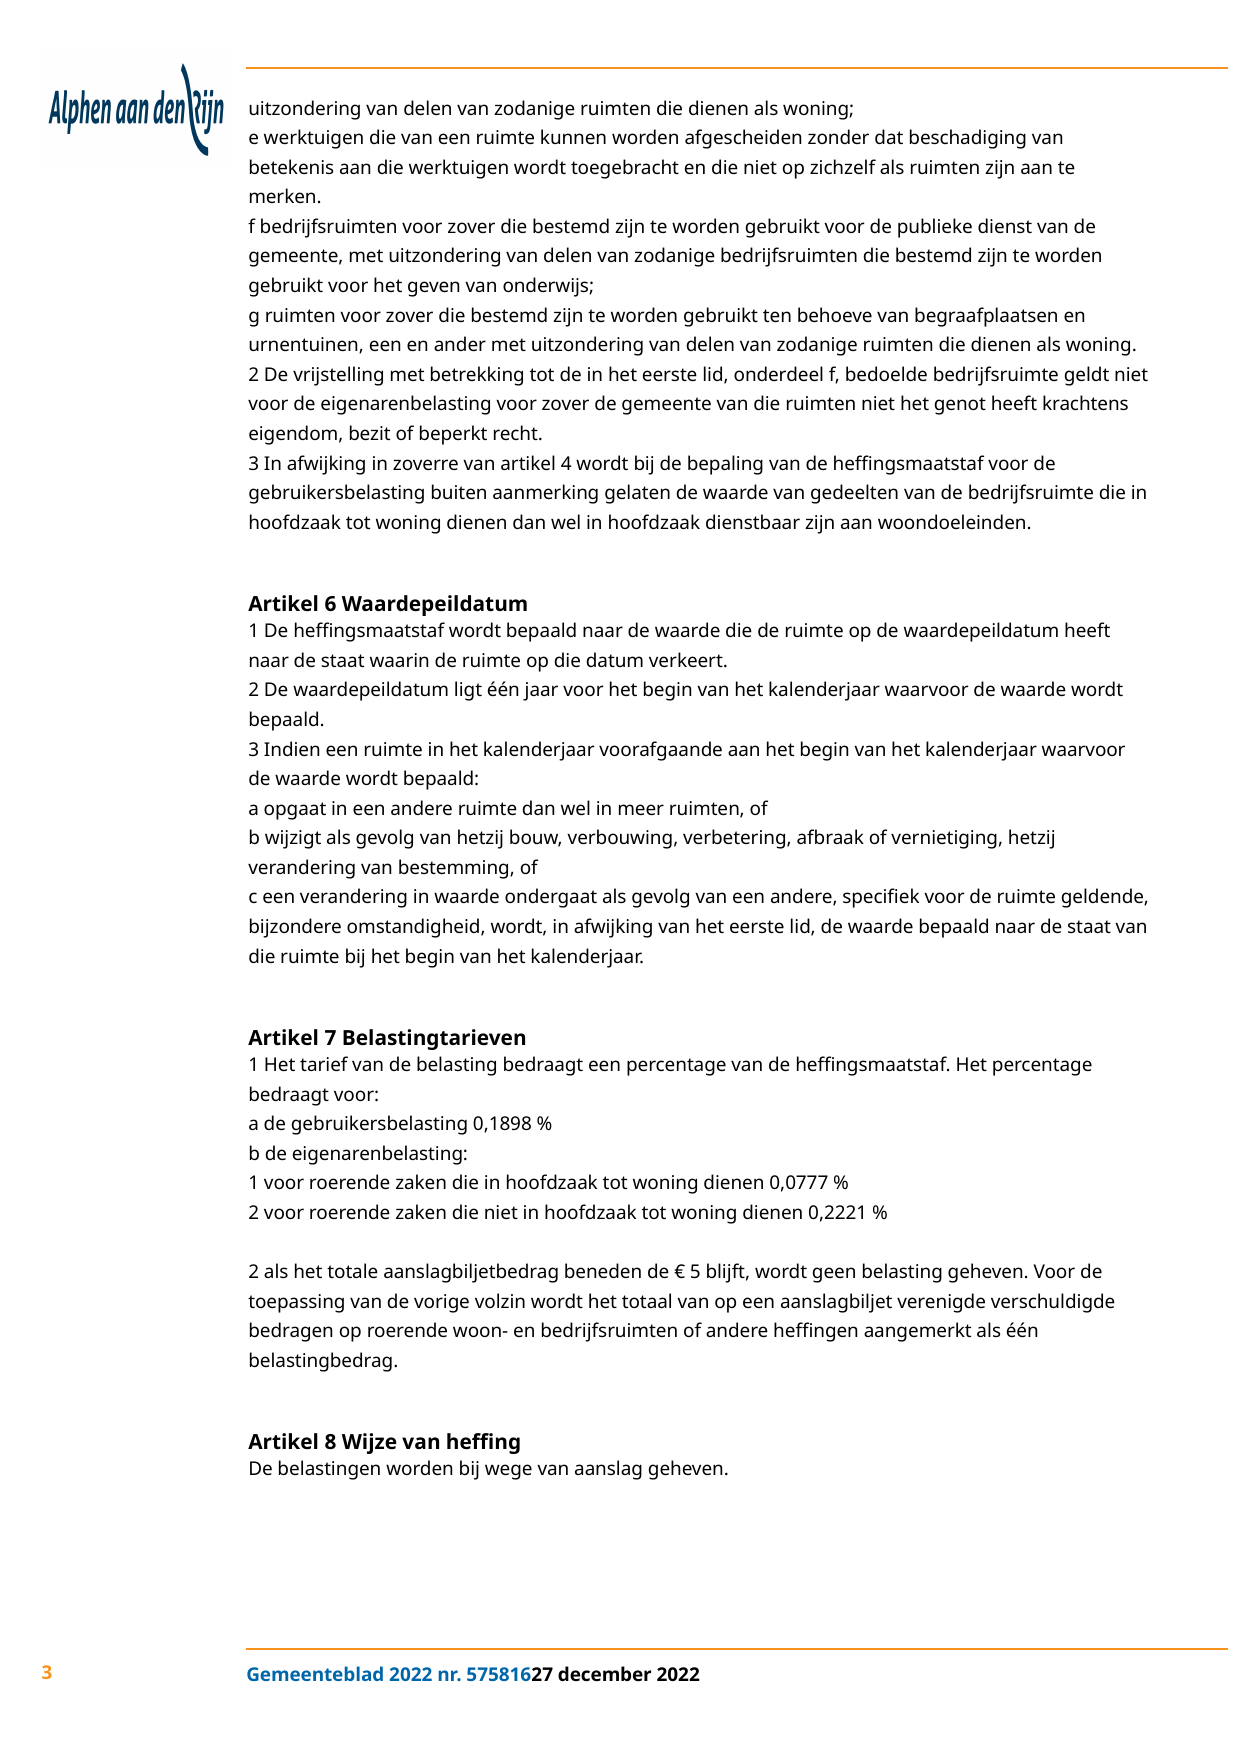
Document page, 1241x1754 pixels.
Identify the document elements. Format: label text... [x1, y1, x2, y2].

text 2 De waardepeildatum ligt één jaar voor het begin van het kalenderjaar waarvoor de waarde wordt bepaald. [248, 677, 1152, 732]
text 1 voor roerende zaken die in hoofdzaak tot woning dienen 0,0777 % [248, 1169, 1152, 1195]
picture [41, 47, 231, 172]
text 3 In afwijking in zoverre van artikel 4 wordt bij de bepaling van de heffingsmaatstaf voor de gebruikersbelasting buiten aanmerking gelaten de waarde van gedeelten van de bedrijfsruimte die in hoofdzaak tot woning dienen dan wel in hoofdzaak dienstbaar zijn aan woondoeleinden. [248, 450, 1152, 535]
text 2 De vrijstelling met betrekking tot de in het eerste lid, onderdeel f, bedoelde bedrijfsruimte geldt niet voor de eigenarenbelasting voor zover de gemeente van die ruimten niet het genot heeft krachtens eigendom, bezit of beperkt recht. [248, 361, 1152, 446]
text b de eigenarenbelasting: [248, 1140, 1152, 1166]
text b wijzigt als gevolg van hetzij bouw, verbouwing, verbetering, afbraak of vernietiging, hetzij verandering van bestemming, of [248, 824, 1152, 880]
text g ruimten voor zover die bestemd zijn te worden gebruikt ten behoeve van begraafplaatsen en urnentuinen, een en ander met uitzondering van delen van zodanige ruimten die dienen als woning. [248, 302, 1152, 357]
text 1 Het tarief van de belasting bedraagt een percentage van de heffingsmaatstaf. Het percentage bedraagt voor: [248, 1051, 1152, 1107]
text f bedrijfsruimten voor zover die bestemd zijn te worden gebruikt voor de publieke dienst van de gemeente, met uitzondering van delen van zodanige bedrijfsruimten die bestemd zijn te worden gebruikt voor het geven van onderwijs; [248, 213, 1152, 298]
text a de gebruikersbelasting 0,1898 % [248, 1110, 1152, 1136]
text 3 Indien een ruimte in het kalenderjaar voorafgaande aan het begin van het kalenderjaar waarvoor de waarde wordt bepaald: [248, 736, 1152, 791]
text Artikel 7 Belastingtarieven [248, 1023, 1152, 1051]
text a opgaat in een andere ruimte dan wel in meer ruimten, of [248, 795, 1152, 821]
text uitzondering van delen van zodanige ruimten die dienen als woning; [248, 95, 1152, 121]
text Artikel 8 Wijze van heffing [248, 1427, 1152, 1456]
text e werktuigen die van een ruimte kunnen worden afgescheiden zonder dat beschadiging van betekenis aan die werktuigen wordt toegebracht en die niet op zichzelf als ruimten zijn aan te merken. [248, 124, 1152, 209]
text De belastingen worden bij wege van aanslag geheven. [248, 1456, 1152, 1481]
text 2 als het totale aanslagbiljetbedrag beneden de € 5 blijft, wordt geen belasting geheven. Voor de toepassing van de vorige volzin wordt het totaal van op een aanslagbiljet verenigde verschuldigde bedragen op roerende woon- en bedrijfsruimten of andere heffingen aangemerkt als één belastingbedrag. [248, 1258, 1152, 1373]
text c een verandering in waarde ondergaat als gevolg van een andere, specifiek voor de ruimte geldende, bijzondere omstandigheid, wordt, in afwijking van het eerste lid, de waarde bepaald naar de staat van die ruimte bij het begin van het kalenderjaar. [248, 884, 1152, 968]
text Artikel 6 Waardepeildatum [248, 589, 1152, 617]
text 2 voor roerende zaken die niet in hoofdzaak tot woning dienen 0,2221 % [248, 1199, 1152, 1225]
text 1 De heffingsmaatstaf wordt bepaald naar de waarde die de ruimte op de waardepeildatum heeft naar de staat waarin de ruimte op die datum verkeert. [248, 617, 1152, 673]
